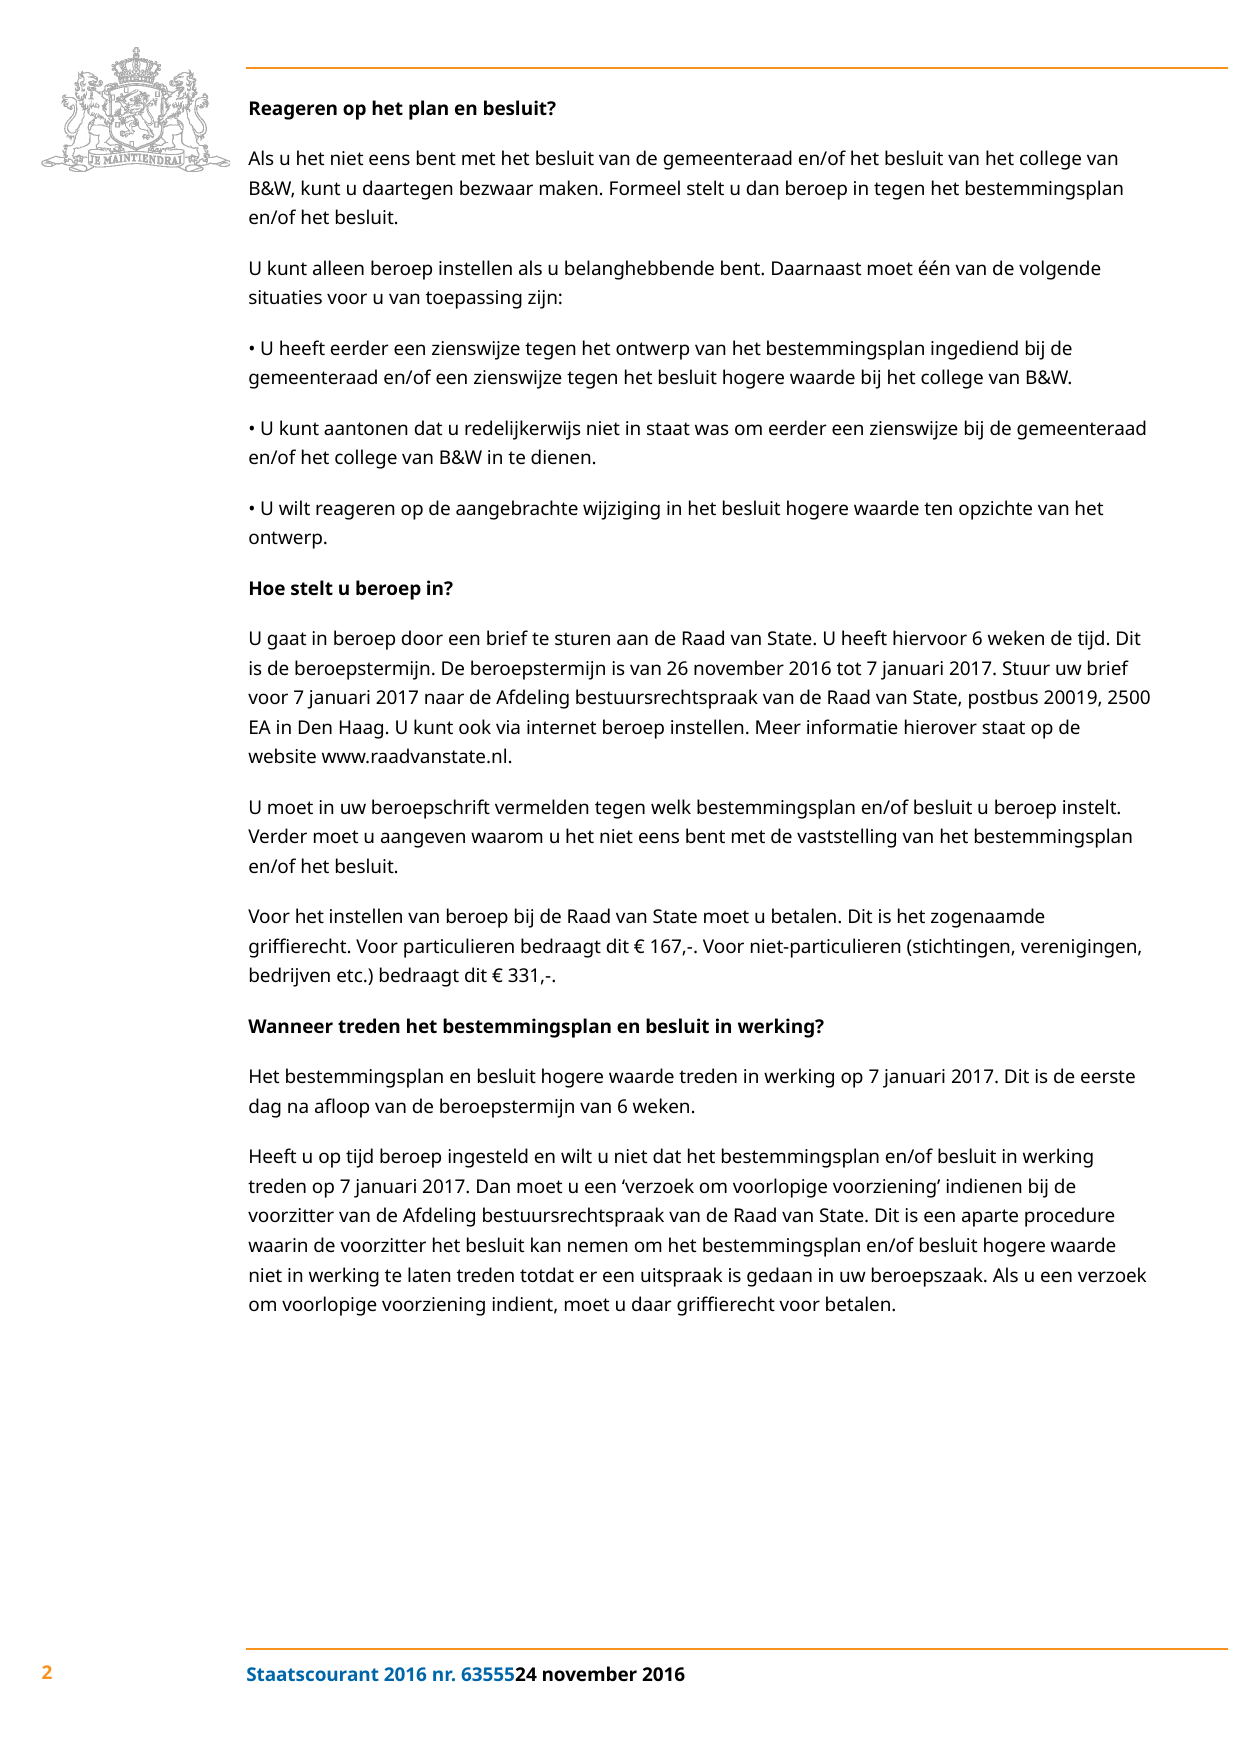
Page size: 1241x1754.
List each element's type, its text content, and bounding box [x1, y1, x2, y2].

text Reageren op het plan en besluit? [248, 95, 1152, 121]
text Als u het niet eens bent met het besluit van de gemeenteraad en/of het besluit van het college van B&W, kunt u daartegen bezwaar maken. Formeel stelt u dan beroep in tegen het bestemmingsplan en/of het besluit. [248, 145, 1152, 230]
text Hoe stelt u beroep in? [248, 575, 1152, 601]
text U kunt alleen beroep instellen als u belanghebbende bent. Daarnaast moet één van de volgende situaties voor u van toepassing zijn: [248, 255, 1152, 310]
text Het bestemmingsplan en besluit hogere waarde treden in werking op 7 januari 2017. Dit is de eerste dag na afloop van de beroepstermijn van 6 weken. [248, 1063, 1152, 1119]
text Heeft u op tijd beroep ingesteld en wilt u niet dat het bestemmingsplan en/of besluit in werking treden op 7 januari 2017. Dan moet u een ‘verzoek om voorlopige voorziening’ indienen bij de voorzitter van de Afdeling bestuursrechtspraak van de Raad van State. Dit is een aparte procedure waarin de voorzitter het besluit kan nemen om het bestemmingsplan en/of besluit hogere waarde niet in werking te laten treden totdat er een uitspraak is gedaan in uw beroepszaak. Als u een verzoek om voorlopige voorziening indient, moet u daar griffierecht voor betalen. [248, 1143, 1152, 1317]
text • U heeft eerder een zienswijze tegen het ontwerp van het bestemmingsplan ingediend bij de gemeenteraad en/of een zienswijze tegen het besluit hogere waarde bij het college van B&W. [248, 335, 1152, 390]
text U moet in uw beroepschrift vermelden tegen welk bestemmingsplan en/of besluit u beroep instelt. Verder moet u aangeven waarom u het niet eens bent met de vaststelling van het bestemmingsplan en/of het besluit. [248, 794, 1152, 879]
text • U wilt reageren op de aangebrachte wijziging in het besluit hogere waarde ten opzichte van het ontwerp. [248, 495, 1152, 550]
text Voor het instellen van beroep bij de Raad van State moet u betalen. Dit is het zogenaamde griffierecht. Voor particulieren bedraagt dit € 167,-. Voor niet-particulieren (stichtingen, verenigingen, bedrijven etc.) bedraagt dit € 331,-. [248, 903, 1152, 988]
text • U kunt aantonen dat u redelijkerwijs niet in staat was om eerder een zienswijze bij de gemeenteraad en/of het college van B&W in te dienen. [248, 415, 1152, 470]
text Wanneer treden het bestemmingsplan en besluit in werking? [248, 1013, 1152, 1039]
picture [41, 47, 231, 172]
text U gaat in beroep door een brief te sturen aan de Raad van State. U heeft hiervoor 6 weken de tijd. Dit is de beroepstermijn. De beroepstermijn is van 26 november 2016 tot 7 januari 2017. Stuur uw brief voor 7 januari 2017 naar de Afdeling bestuursrechtspraak van de Raad van State, postbus 20019, 2500 EA in Den Haag. U kunt ook via internet beroep instellen. Meer informatie hierover staat op de website www.raadvanstate.nl. [248, 625, 1152, 769]
